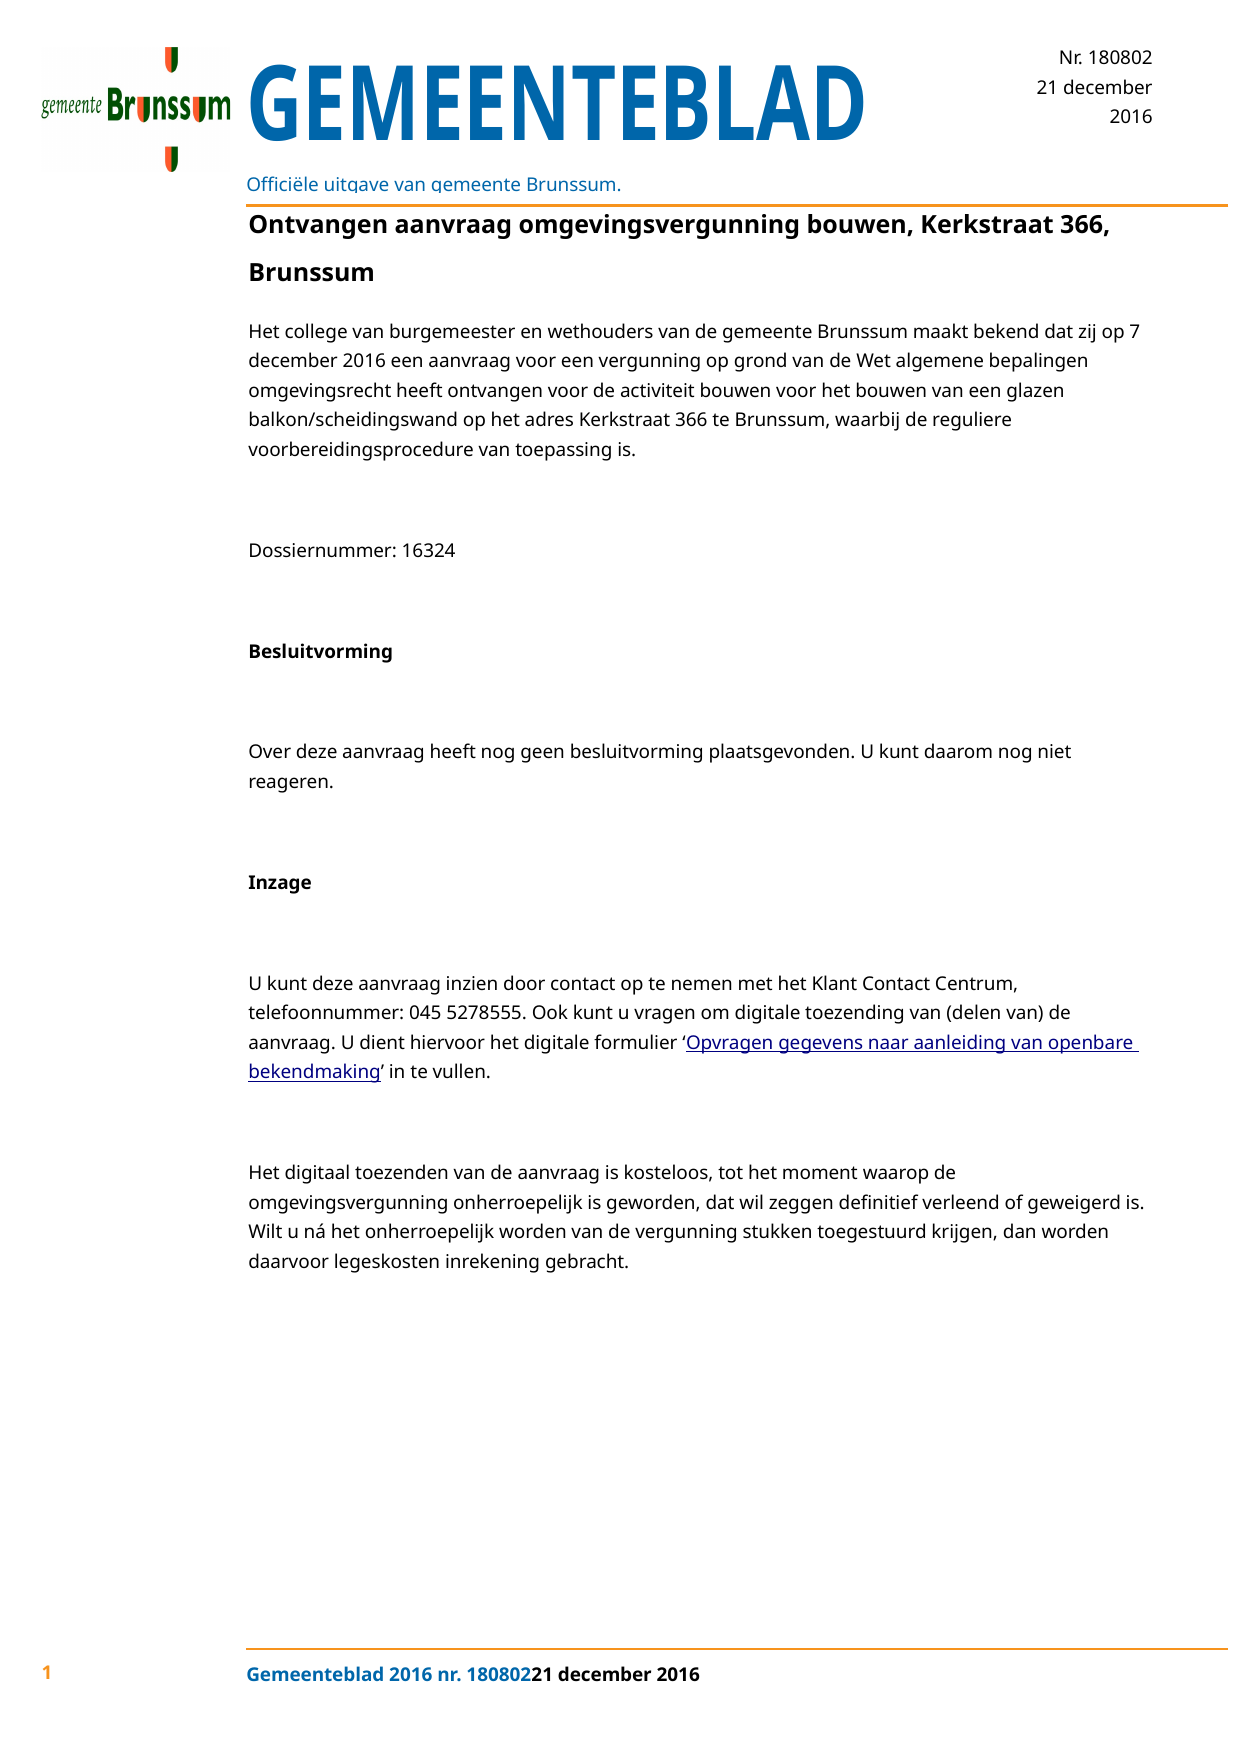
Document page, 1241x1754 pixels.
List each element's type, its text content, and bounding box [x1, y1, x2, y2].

picture [41, 47, 231, 172]
text Ontvangen aanvraag omgevingsvergunning bouwen, Kerkstraat 366, Brunssum [248, 207, 1152, 288]
text Inzage [248, 869, 1152, 895]
text Dossiernummer: 16324 [248, 537, 1152, 563]
text U kunt deze aanvraag inzien door contact op te nemen met het Klant Contact Centrum, telefoonnummer: 045 5278555. Ook kunt u vragen om digitale toezending van (delen van) de aanvraag. U dient hiervoor het digitale formulier ‘Opvragen gegevens naar aanleiding van openbare bekendmaking’ in te vullen. [248, 970, 1152, 1084]
text Het college van burgemeester en wethouders van de gemeente Brunssum maakt bekend dat zij op 7 december 2016 een aanvraag voor een vergunning op grond van de Wet algemene bepalingen omgevingsrecht heeft ontvangen voor de activiteit bouwen voor het bouwen van een glazen balkon/scheidingswand op het adres Kerkstraat 366 te Brunssum, waarbij de reguliere voorbereidingsprocedure van toepassing is. [248, 318, 1152, 462]
text Besluitvorming [248, 638, 1152, 664]
text Over deze aanvraag heeft nog geen besluitvorming plaatsgevonden. U kunt daarom nog niet reageren. [248, 739, 1152, 794]
text Het digitaal toezenden van de aanvraag is kosteloos, tot het moment waarop de omgevingsvergunning onherroepelijk is geworden, dat wil zeggen definitief verleend of geweigerd is. Wilt u ná het onherroepelijk worden van de vergunning stukken toegestuurd krijgen, dan worden daarvoor legeskosten inrekening gebracht. [248, 1159, 1152, 1274]
